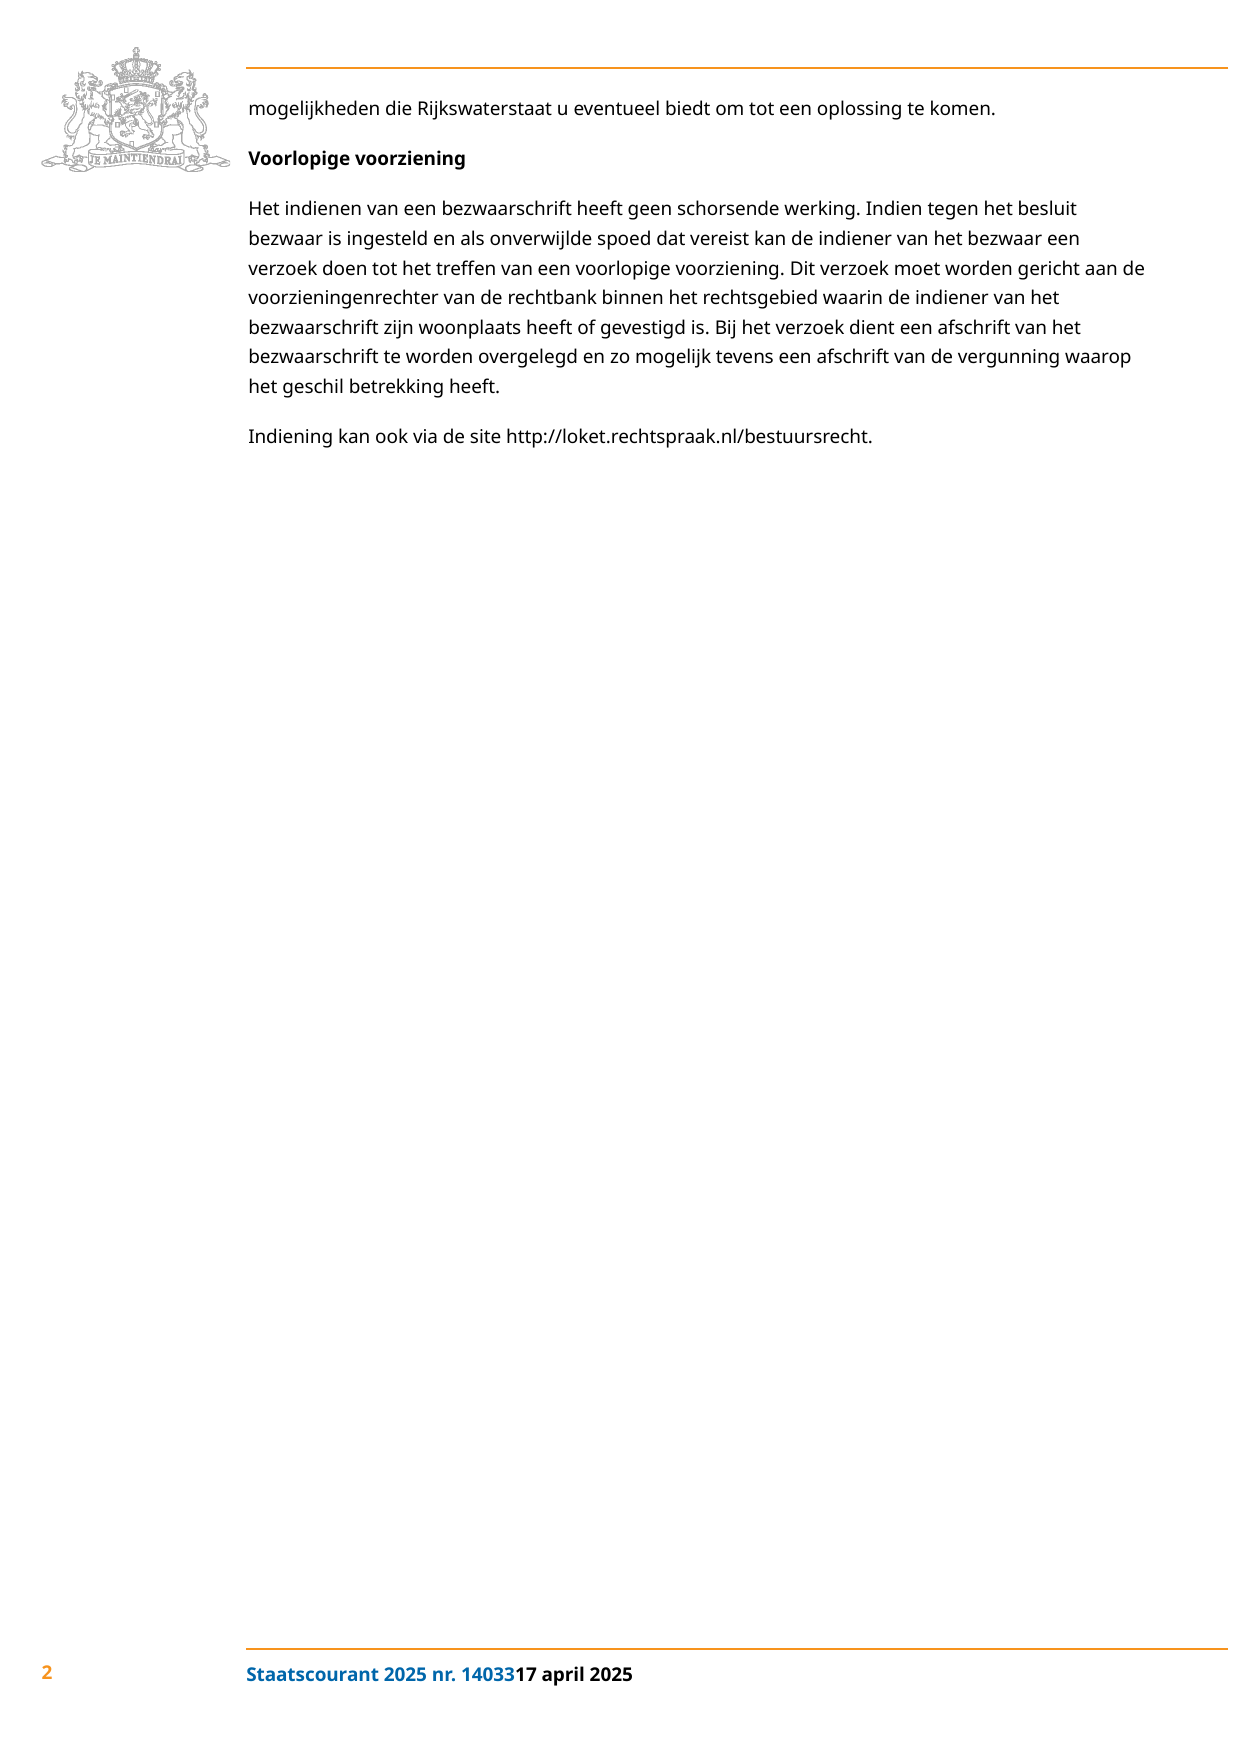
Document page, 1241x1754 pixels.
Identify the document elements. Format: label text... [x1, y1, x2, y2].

text Voorlopige voorziening [248, 145, 1152, 171]
picture [41, 47, 231, 172]
text Indiening kan ook via de site http://loket.rechtspraak.nl/bestuursrecht. [248, 423, 1152, 449]
text Het indienen van een bezwaarschrift heeft geen schorsende werking. Indien tegen het besluit bezwaar is ingesteld en als onverwijlde spoed dat vereist kan de indiener van het bezwaar een verzoek doen tot het treffen van een voorlopige voorziening. Dit verzoek moet worden gericht aan de voorzieningenrechter van de rechtbank binnen het rechtsgebied waarin de indiener van het bezwaarschrift zijn woonplaats heeft of gevestigd is. Bij het verzoek dient een afschrift van het bezwaarschrift te worden overgelegd en zo mogelijk tevens een afschrift van de vergunning waarop het geschil betrekking heeft. [248, 196, 1152, 399]
text mogelijkheden die Rijkswaterstaat u eventueel biedt om tot een oplossing te komen. [248, 95, 1152, 121]
